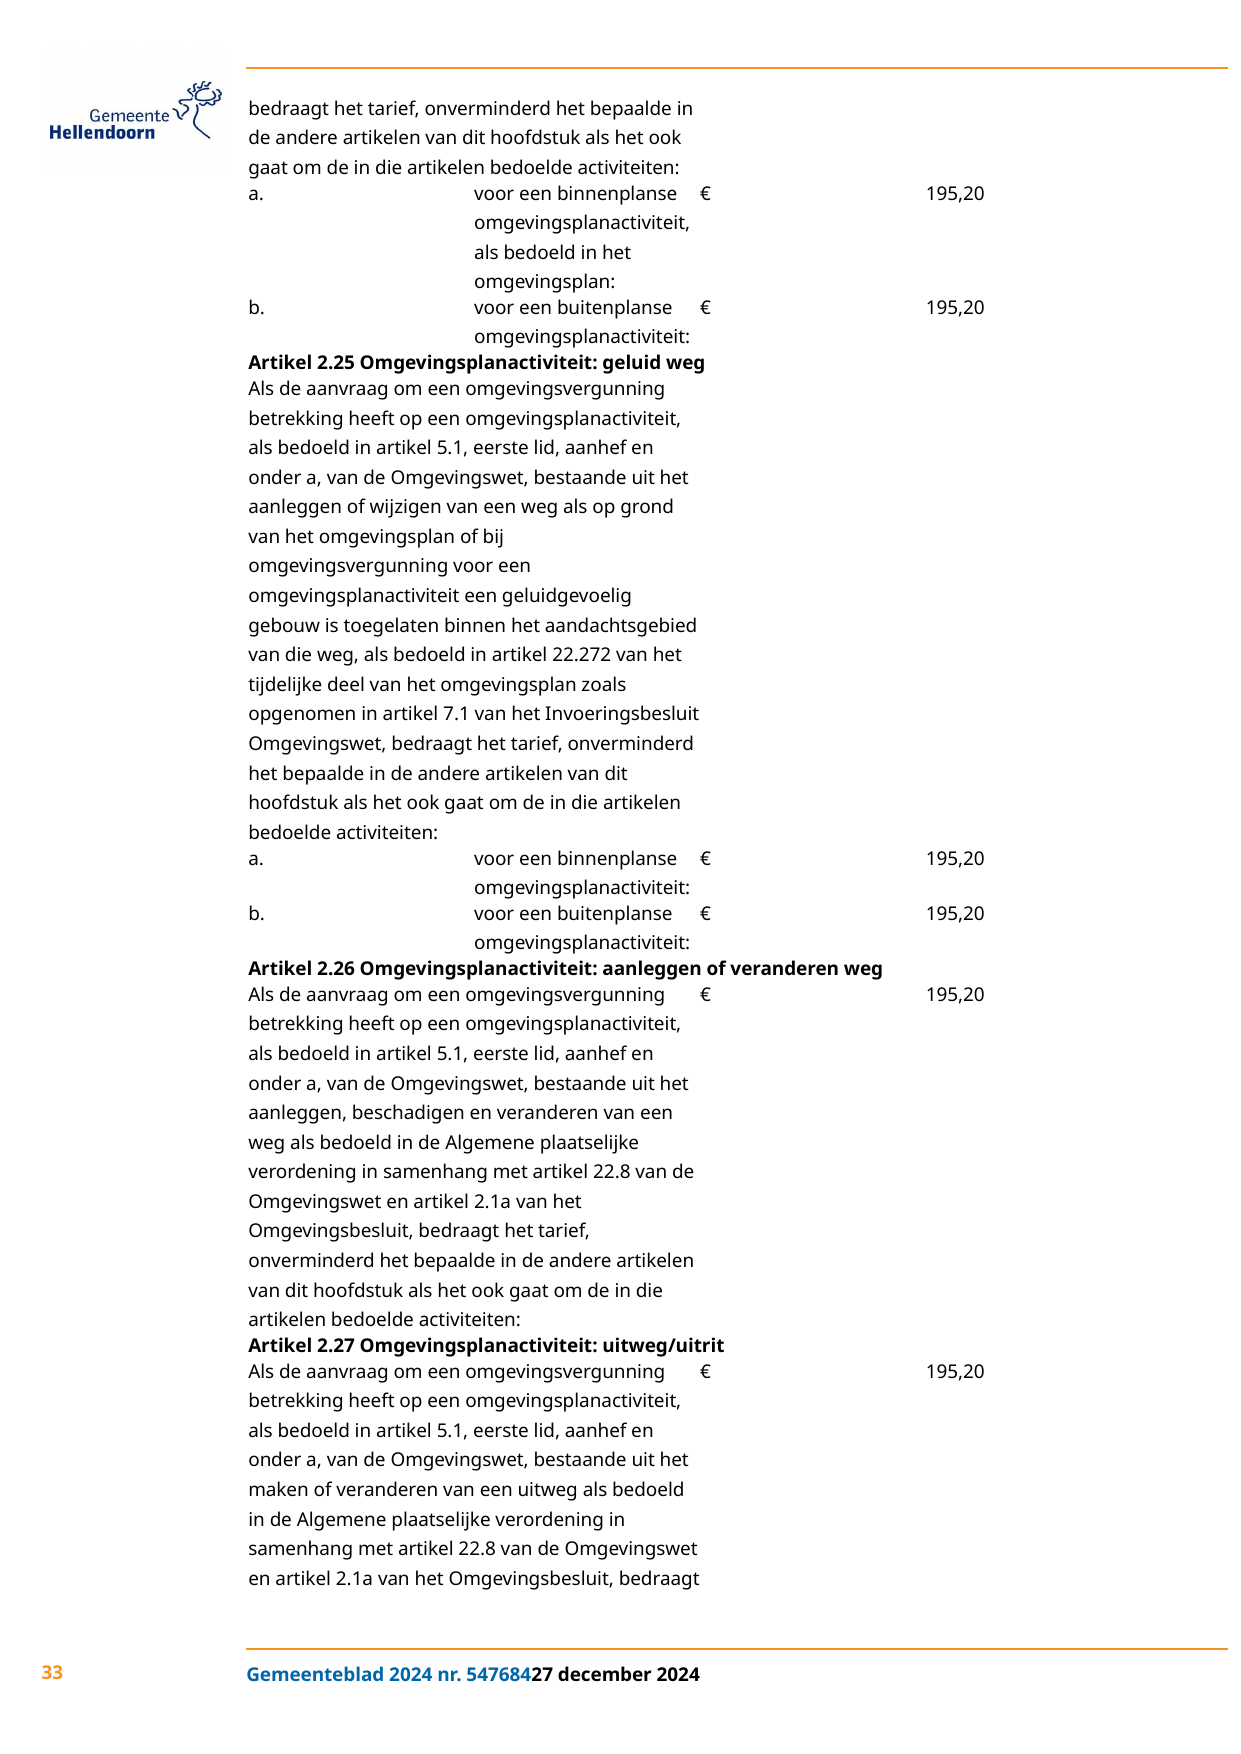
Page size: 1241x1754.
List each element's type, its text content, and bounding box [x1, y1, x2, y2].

table_cell voor een buitenplanse omgevingsplanactiviteit: [474, 294, 700, 349]
table_cell € [700, 294, 926, 349]
table_cell € [700, 845, 926, 900]
table_cell [926, 375, 1152, 845]
table_cell [700, 375, 926, 845]
table_cell Als de aanvraag om een omgevingsvergunning betrekking heeft op een omgevingsplanactiviteit, als bedoeld in artikel 5.1, eerste lid, aanhef en onder a, van de Omgevingswet, bestaande uit het aanleggen, beschadigen en veranderen van een weg als bedoeld in de Algemene plaatselijke verordening in samenhang met artikel 22.8 van de Omgevingswet en artikel 2.1a van het Omgevingsbesluit, bedraagt het tarief, onverminderd het bepaalde in de andere artikelen van dit hoofdstuk als het ook gaat om de in die artikelen bedoelde activiteiten: [248, 981, 700, 1332]
table_cell 195,20 [926, 900, 1152, 955]
table_cell voor een binnenplanse omgevingsplanactiviteit: [474, 845, 700, 900]
table_cell bedraagt het tarief, onverminderd het bepaalde in de andere artikelen van dit hoofdstuk als het ook gaat om de in die artikelen bedoelde activiteiten: [248, 95, 700, 180]
table_cell a. [248, 845, 474, 900]
table_cell € [700, 1358, 926, 1591]
table_cell Als de aanvraag om een omgevingsvergunning betrekking heeft op een omgevingsplanactiviteit, als bedoeld in artikel 5.1, eerste lid, aanhef en onder a, van de Omgevingswet, bestaande uit het aanleggen of wijzigen van een weg als op grond van het omgevingsplan of bij omgevingsvergunning voor een omgevingsplanactiviteit een geluidgevoelig gebouw is toegelaten binnen het aandachtsgebied van die weg, als bedoeld in artikel 22.272 van het tijdelijke deel van het omgevingsplan zoals opgenomen in artikel 7.1 van het Invoeringsbesluit Omgevingswet, bedraagt het tarief, onverminderd het bepaalde in de andere artikelen van dit hoofdstuk als het ook gaat om de in die artikelen bedoelde activiteiten: [248, 375, 700, 845]
table_cell b. [248, 900, 474, 955]
table_cell 195,20 [926, 180, 1152, 294]
table_cell voor een binnenplanse omgevingsplanactiviteit, als bedoeld in het omgevingsplan: [474, 180, 700, 294]
table_cell Artikel 2.25 Omgevingsplanactiviteit: geluid weg [248, 350, 1152, 375]
table_cell 195,20 [926, 845, 1152, 900]
table_cell € [700, 900, 926, 955]
table_cell € [700, 180, 926, 294]
table_cell 195,20 [926, 981, 1152, 1332]
table_cell 195,20 [926, 294, 1152, 349]
table_cell Artikel 2.26 Omgevingsplanactiviteit: aanleggen of veranderen weg [248, 955, 1152, 981]
table_cell Als de aanvraag om een omgevingsvergunning betrekking heeft op een omgevingsplanactiviteit, als bedoeld in artikel 5.1, eerste lid, aanhef en onder a, van de Omgevingswet, bestaande uit het maken of veranderen van een uitweg als bedoeld in de Algemene plaatselijke verordening in samenhang met artikel 22.8 van de Omgevingswet en artikel 2.1a van het Omgevingsbesluit, bedraagt [248, 1358, 700, 1591]
table_cell a. [248, 180, 474, 294]
table_cell 195,20 [926, 1358, 1152, 1591]
table_cell Artikel 2.27 Omgevingsplanactiviteit: uitweg/uitrit [248, 1332, 1152, 1358]
table_cell € [700, 981, 926, 1332]
table_cell b. [248, 294, 474, 349]
table_cell [700, 95, 926, 180]
table_cell [926, 95, 1152, 180]
picture [41, 47, 231, 172]
table_cell voor een buitenplanse omgevingsplanactiviteit: [474, 900, 700, 955]
